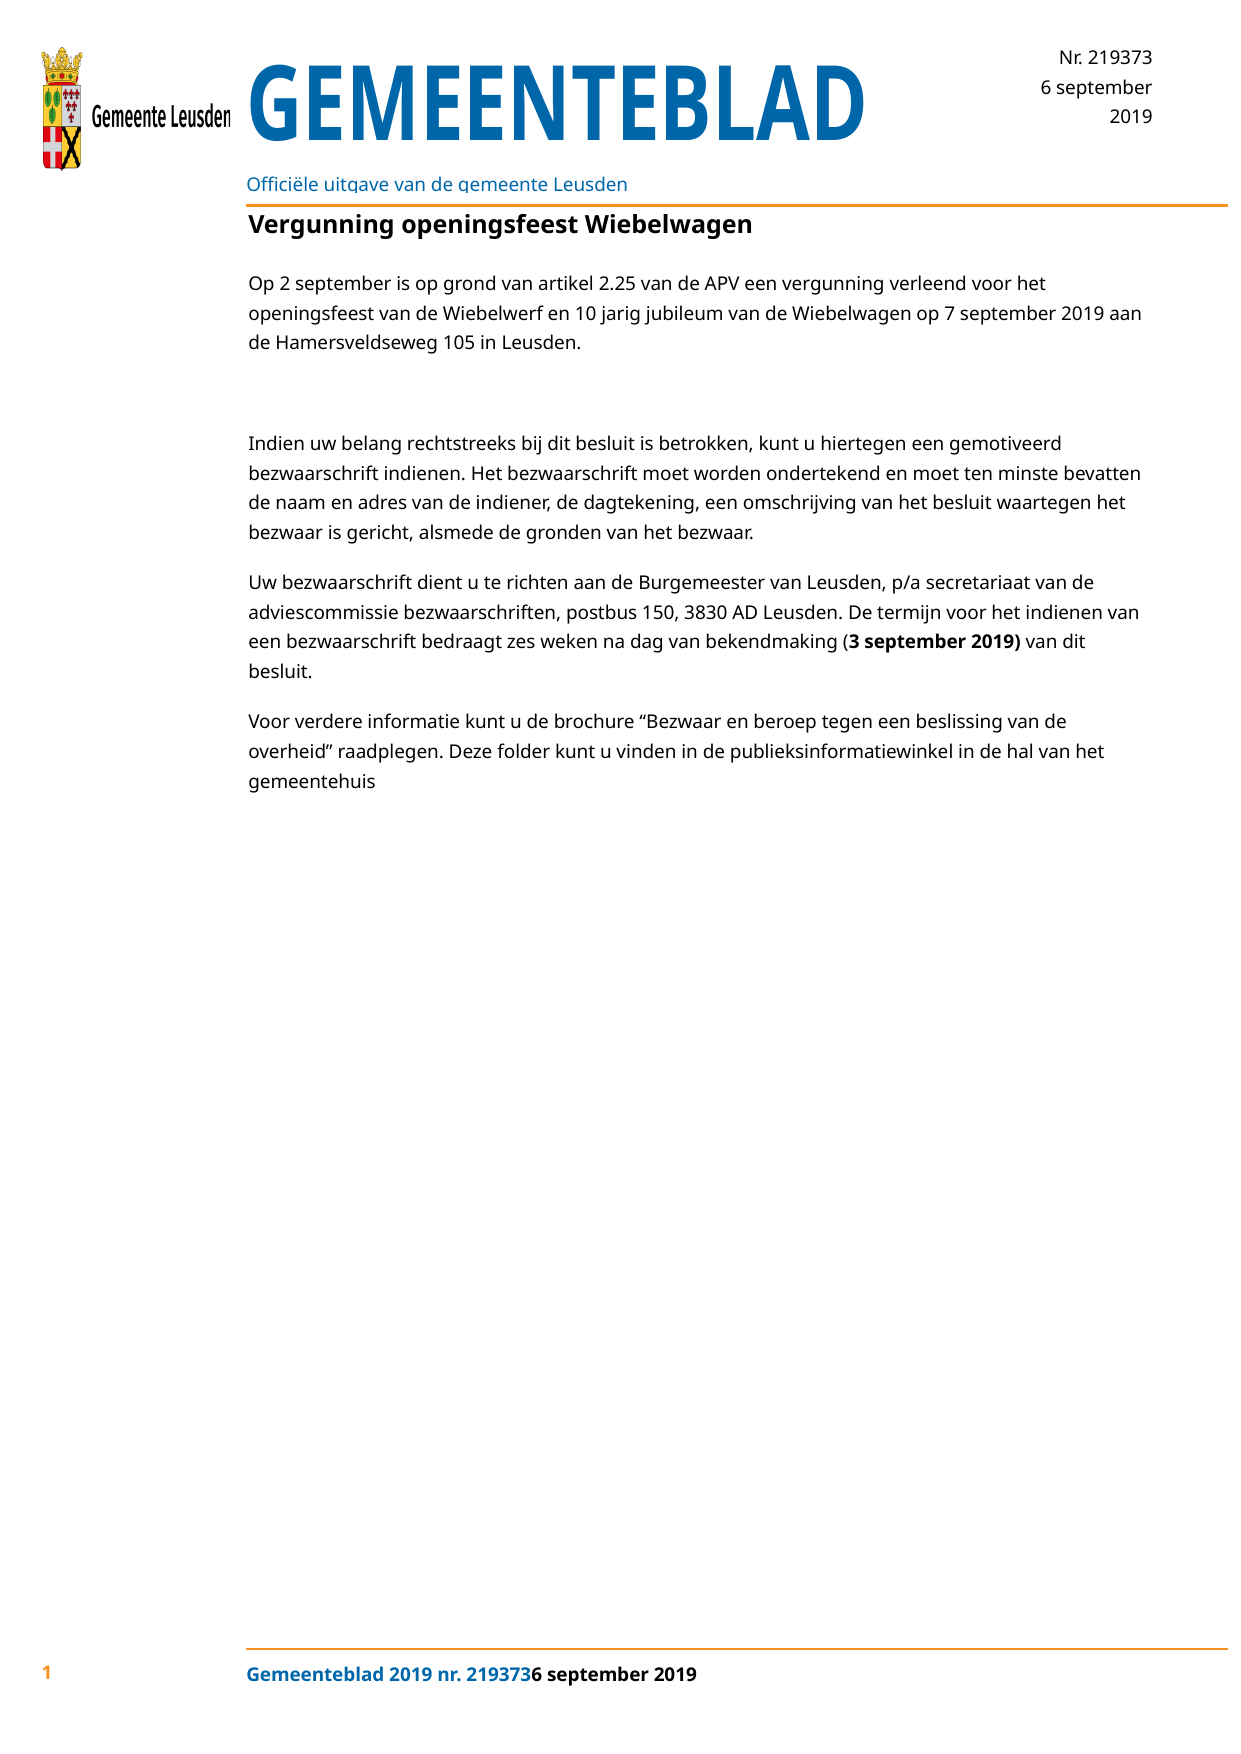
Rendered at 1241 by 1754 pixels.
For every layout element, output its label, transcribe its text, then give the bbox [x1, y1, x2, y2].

text Op 2 september is op grond van artikel 2.25 van de APV een vergunning verleend voor het openingsfeest van de Wiebelwerf en 10 jarig jubileum van de Wiebelwagen op 7 september 2019 aan de Hamersveldseweg 105 in Leusden. [248, 270, 1152, 355]
text Uw bezwaarschrift dient u te richten aan de Burgemeester van Leusden, p/a secretariaat van de adviescommissie bezwaarschriften, postbus 150, 3830 AD Leusden. De termijn voor het indienen van een bezwaarschrift bedraagt zes weken na dag van bekendmaking (3 september 2019) van dit besluit. [248, 569, 1152, 684]
text Indien uw belang rechtstreeks bij dit besluit is betrokken, kunt u hiertegen een gemotiveerd bezwaarschrift indienen. Het bezwaarschrift moet worden ondertekend en moet ten minste bevatten de naam en adres van de indiener, de dagtekening, een omschrijving van het besluit waartegen het bezwaar is gericht, alsmede de gronden van het bezwaar. [248, 430, 1152, 545]
picture [41, 47, 231, 172]
text Vergunning openingsfeest Wiebelwagen [248, 207, 1152, 241]
text Voor verdere informatie kunt u de brochure “Bezwaar en beroep tegen een beslissing van de overheid” raadplegen. Deze folder kunt u vinden in de publieksinformatiewinkel in de hal van het gemeentehuis [248, 709, 1152, 793]
